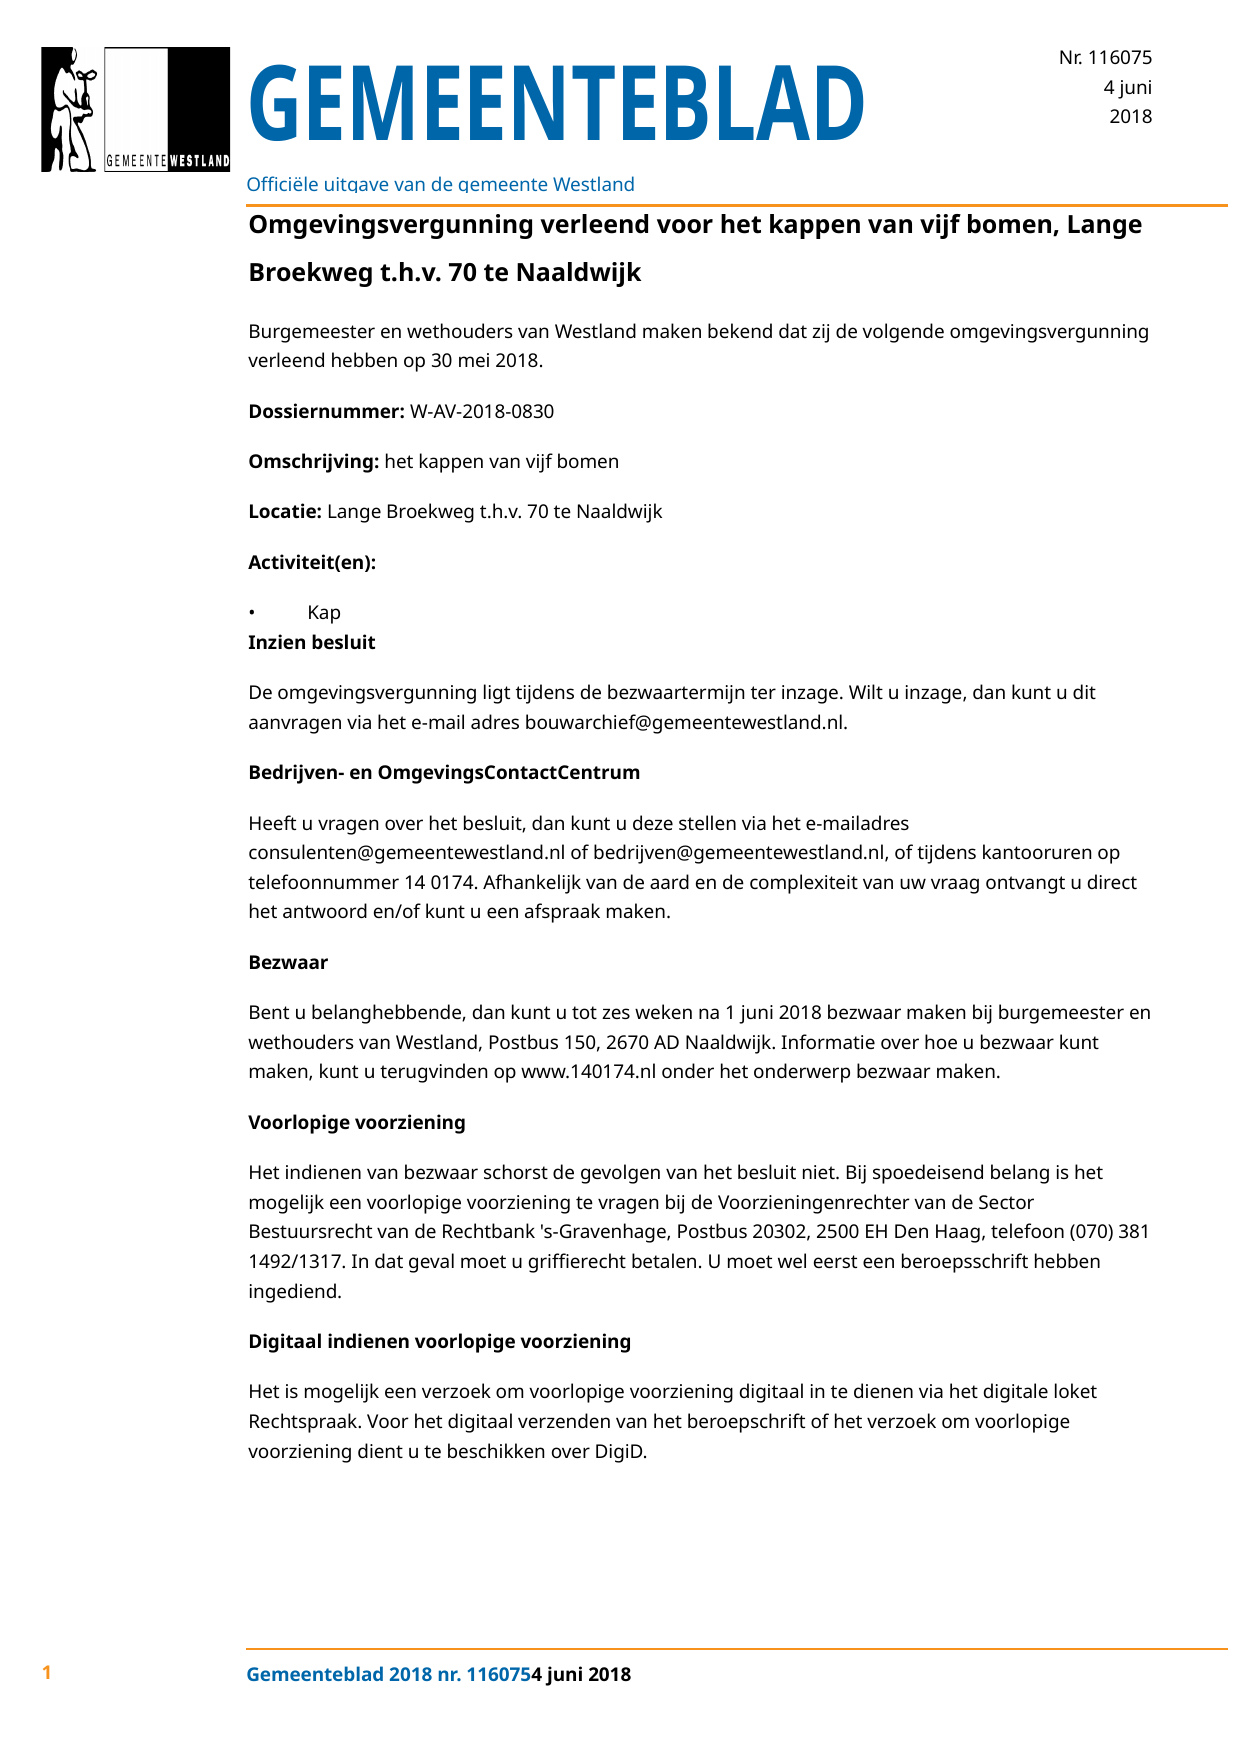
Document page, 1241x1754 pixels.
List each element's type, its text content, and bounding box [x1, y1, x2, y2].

list Kap [248, 599, 1152, 625]
text Bent u belanghebbende, dan kunt u tot zes weken na 1 juni 2018 bezwaar maken bij burgemeester en wethouders van Westland, Postbus 150, 2670 AD Naaldwijk. Informatie over hoe u bezwaar kunt maken, kunt u terugvinden op www.140174.nl onder het onderwerp bezwaar maken. [248, 999, 1152, 1084]
text Locatie: Lange Broekweg t.h.v. 70 te Naaldwijk [248, 499, 1152, 524]
text Heeft u vragen over het besluit, dan kunt u deze stellen via het e-mailadres consulenten@gemeentewestland.nl of bedrijven@gemeentewestland.nl, of tijdens kantooruren op telefoonnummer 14 0174. Afhankelijk van de aard en de complexiteit van uw vraag ontvangt u direct het antwoord en/of kunt u een afspraak maken. [248, 810, 1152, 924]
text Activiteit(en): [248, 549, 1152, 575]
text Het is mogelijk een verzoek om voorlopige voorziening digitaal in te dienen via het digitale loket Rechtspraak. Voor het digitaal verzenden van het beroepschrift of het verzoek om voorlopige voorziening dient u te beschikken over DigiD. [248, 1379, 1152, 1464]
text Digitaal indienen voorlopige voorziening [248, 1328, 1152, 1354]
text Bezwaar [248, 949, 1152, 975]
picture [41, 47, 231, 172]
text Het indienen van bezwaar schorst de gevolgen van het besluit niet. Bij spoedeisend belang is het mogelijk een voorlopige voorziening te vragen bij de Voorzieningenrechter van de Sector Bestuursrecht van de Rechtbank 's-Gravenhage, Postbus 20302, 2500 EH Den Haag, telefoon (070) 381 1492/1317. In dat geval moet u griffierecht betalen. U moet wel eerst een beroepsschrift hebben ingediend. [248, 1159, 1152, 1304]
text De omgevingsvergunning ligt tijdens de bezwaartermijn ter inzage. Wilt u inzage, dan kunt u dit aanvragen via het e-mail adres bouwarchief@gemeentewestland.nl. [248, 679, 1152, 735]
text Burgemeester en wethouders van Westland maken bekend dat zij de volgende omgevingsvergunning verleend hebben op 30 mei 2018. [248, 318, 1152, 373]
text Bedrijven- en OmgevingsContactCentrum [248, 759, 1152, 785]
text Omgevingsvergunning verleend voor het kappen van vijf bomen, Lange Broekweg t.h.v. 70 te Naaldwijk [248, 207, 1152, 288]
text Omschrijving: het kappen van vijf bomen [248, 448, 1152, 474]
text Voorlopige voorziening [248, 1109, 1152, 1135]
text Dossiernummer: W-AV-2018-0830 [248, 398, 1152, 424]
text Inzien besluit [248, 629, 1152, 655]
